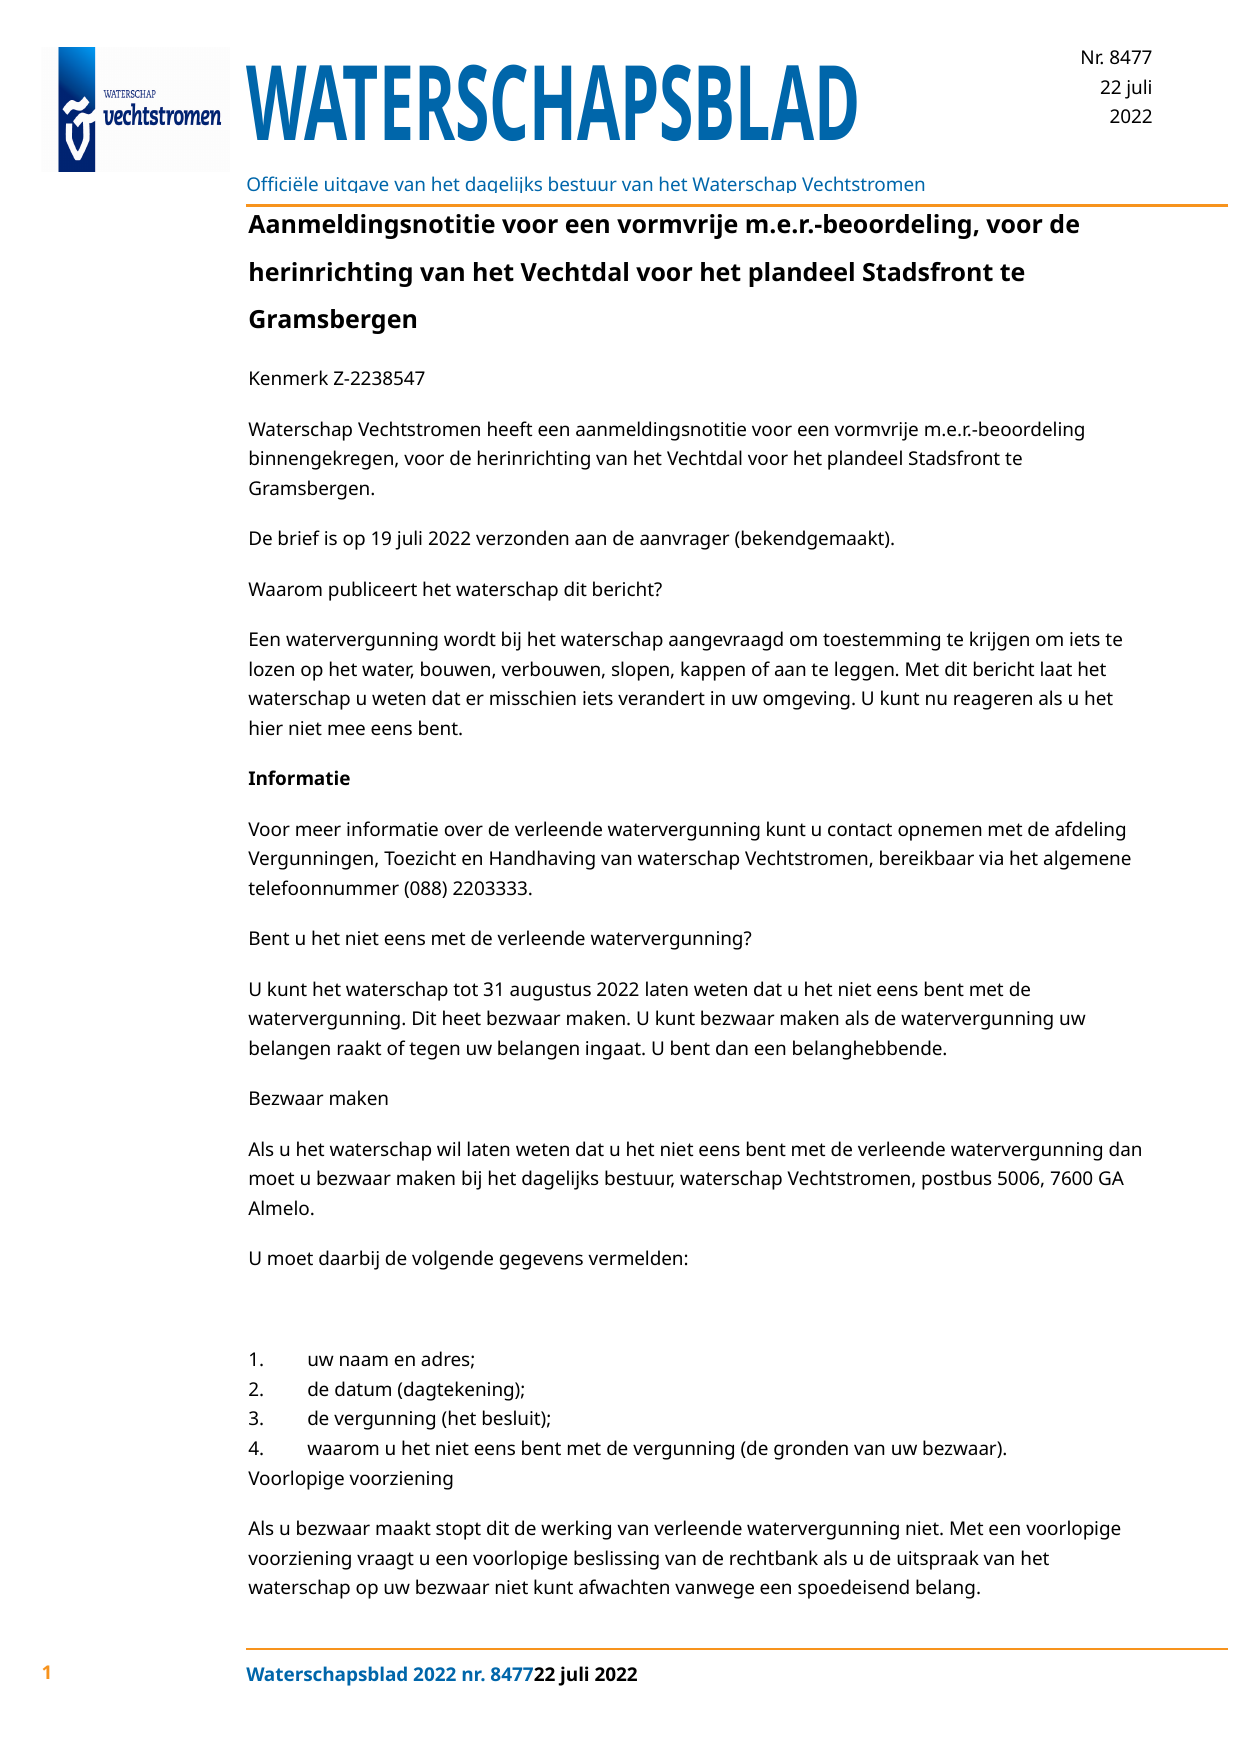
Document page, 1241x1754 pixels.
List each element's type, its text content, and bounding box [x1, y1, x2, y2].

picture [41, 47, 231, 172]
text Aanmeldingsnotitie voor een vormvrije m.e.r.-beoordeling, voor de herinrichting van het Vechtdal voor het plandeel Stadsfront te Gramsbergen [248, 207, 1152, 336]
text De brief is op 19 juli 2022 verzonden aan de aanvrager (bekendgemaakt). [248, 526, 1152, 551]
text Voorlopige voorziening [248, 1465, 1152, 1490]
text Als u het waterschap wil laten weten dat u het niet eens bent met de verleende watervergunning dan moet u bezwaar maken bij het dagelijks bestuur, waterschap Vechtstromen, postbus 5006, 7600 GA Almelo. [248, 1136, 1152, 1221]
text Als u bezwaar maakt stopt dit de werking van verleende watervergunning niet. Met een voorlopige voorziening vraagt u een voorlopige beslissing van de rechtbank als u de uitspraak van het waterschap op uw bezwaar niet kunt afwachten vanwege een spoedeisend belang. [248, 1515, 1152, 1600]
text Waterschap Vechtstromen heeft een aanmeldingsnotitie voor een vormvrije m.e.r.-beoordeling binnengekregen, voor de herinrichting van het Vechtdal voor het plandeel Stadsfront te Gramsbergen. [248, 416, 1152, 501]
text Kenmerk Z-2238547 [248, 366, 1152, 391]
list de datum (dagtekening); [248, 1376, 1152, 1402]
text U kunt het waterschap tot 31 augustus 2022 laten weten dat u het niet eens bent met de watervergunning. Dit heet bezwaar maken. U kunt bezwaar maken als de watervergunning uw belangen raakt of tegen uw belangen ingaat. U bent dan een belanghebbende. [248, 976, 1152, 1061]
list de vergunning (het besluit); [248, 1406, 1152, 1431]
list waarom u het niet eens bent met de vergunning (de gronden van uw bezwaar). [248, 1435, 1152, 1461]
text Bezwaar maken [248, 1086, 1152, 1111]
text Voor meer informatie over de verleende watervergunning kunt u contact opnemen met de afdeling Vergunningen, Toezicht en Handhaving van waterschap Vechtstromen, bereikbaar via het algemene telefoonnummer (088) 2203333. [248, 816, 1152, 901]
text Waarom publiceert het waterschap dit bericht? [248, 576, 1152, 602]
text Informatie [248, 766, 1152, 791]
text Een watervergunning wordt bij het waterschap aangevraagd om toestemming te krijgen om iets te lozen op het water, bouwen, verbouwen, slopen, kappen of aan te leggen. Met dit bericht laat het waterschap u weten dat er misschien iets verandert in uw omgeving. U kunt nu reageren als u het hier niet mee eens bent. [248, 626, 1152, 741]
text U moet daarbij de volgende gegevens vermelden: [248, 1246, 1152, 1271]
list uw naam en adres; [248, 1346, 1152, 1372]
text Bent u het niet eens met de verleende watervergunning? [248, 926, 1152, 951]
